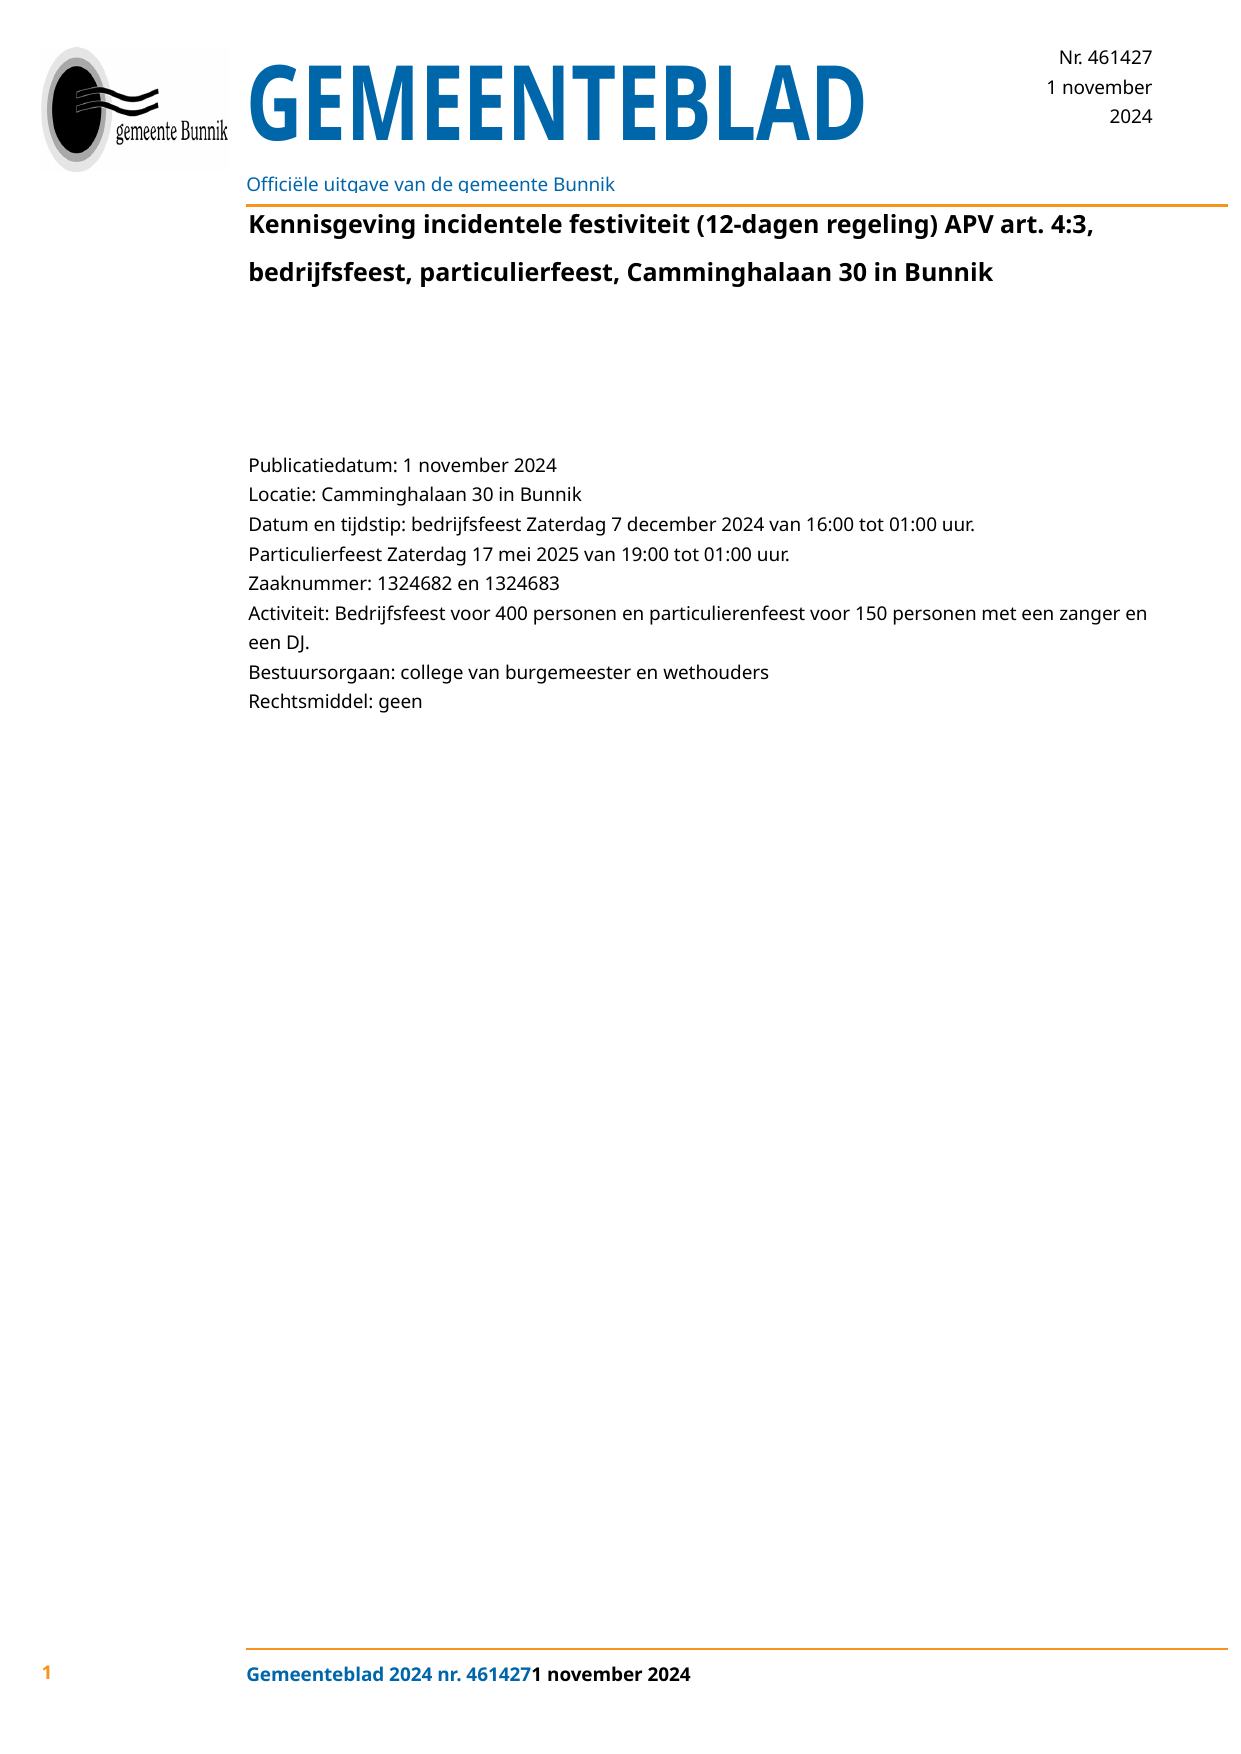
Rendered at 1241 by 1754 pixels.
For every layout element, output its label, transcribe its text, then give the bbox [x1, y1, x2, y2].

text Particulierfeest Zaterdag 17 mei 2025 van 19:00 tot 01:00 uur. [248, 541, 1152, 567]
text Rechtsmiddel: geen [248, 689, 1152, 714]
text Datum en tijdstip: bedrijfsfeest Zaterdag 7 december 2024 van 16:00 tot 01:00 uur. [248, 511, 1152, 537]
text Activiteit: Bedrijfsfeest voor 400 personen en particulierenfeest voor 150 personen met een zanger en een DJ. [248, 600, 1152, 655]
text Bestuursorgaan: college van burgemeester en wethouders [248, 659, 1152, 685]
text Locatie: Camminghalaan 30 in Bunnik [248, 482, 1152, 507]
text Publicatiedatum: 1 november 2024 [248, 452, 1152, 478]
picture [41, 47, 231, 172]
text Kennisgeving incidentele festiviteit (12-dagen regeling) APV art. 4:3, bedrijfsfeest, particulierfeest, Camminghalaan 30 in Bunnik [248, 207, 1152, 288]
text Zaaknummer: 1324682 en 1324683 [248, 570, 1152, 596]
